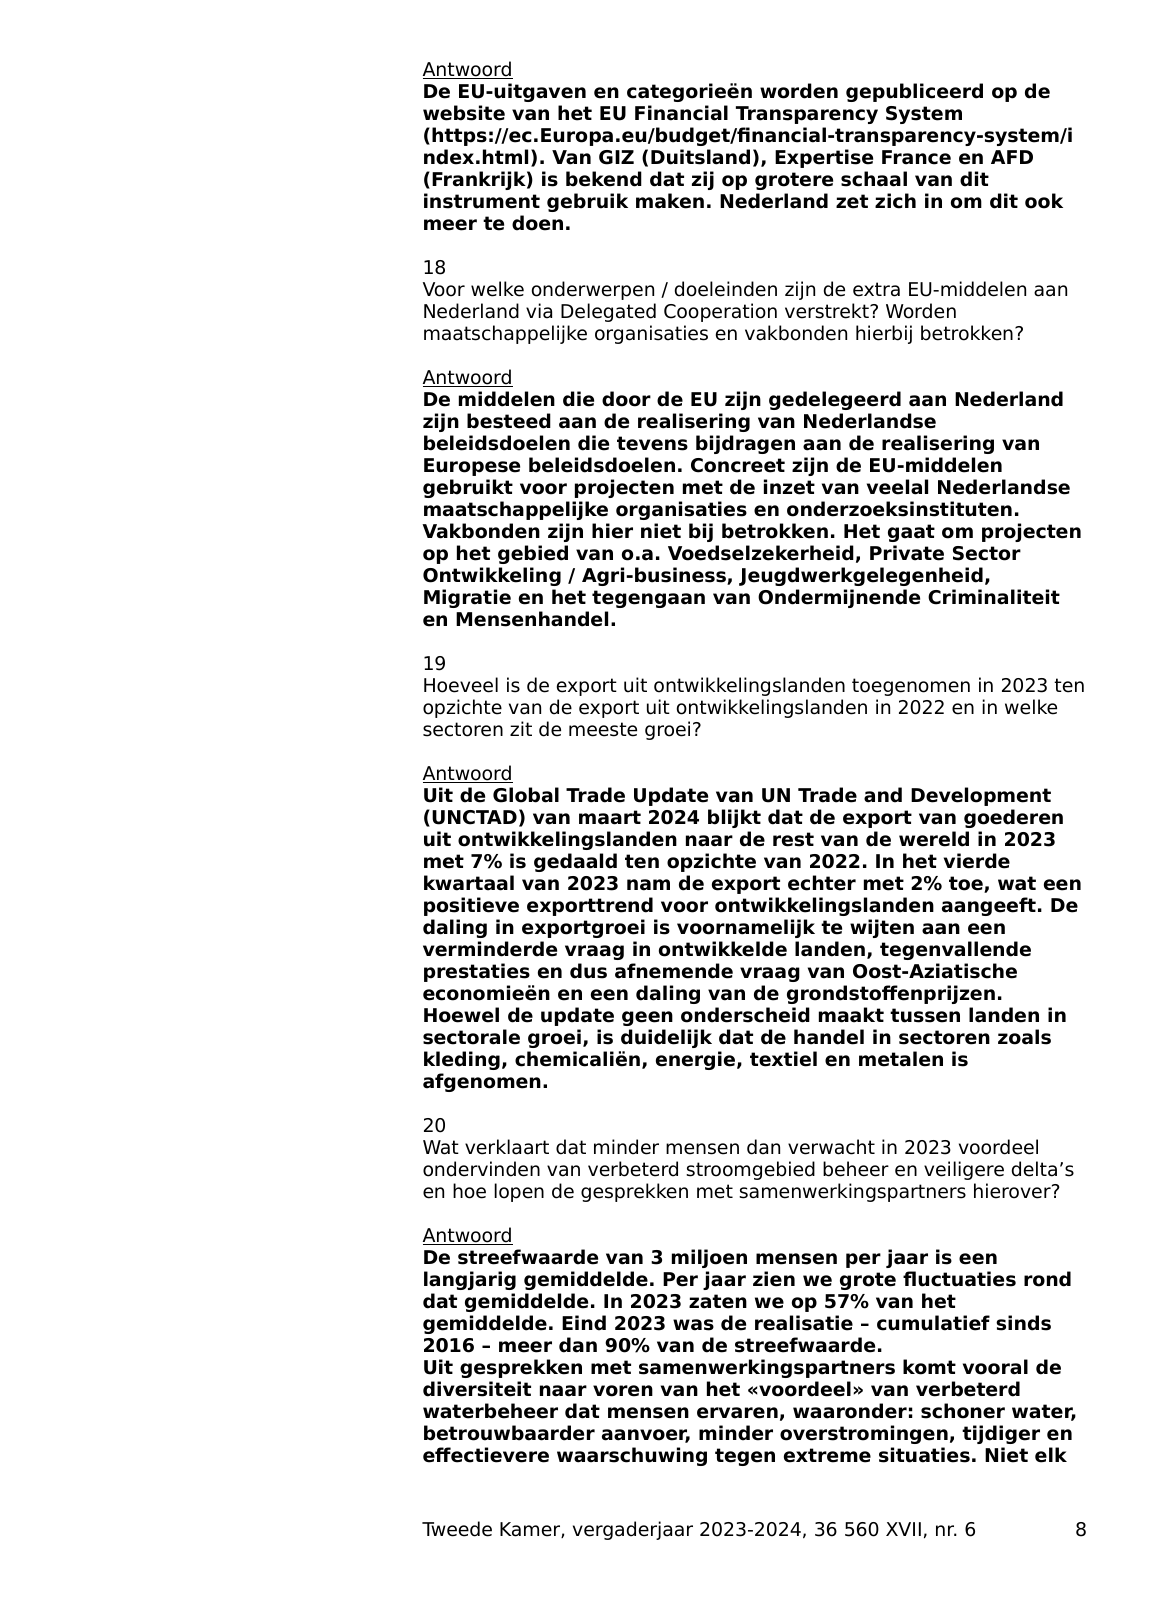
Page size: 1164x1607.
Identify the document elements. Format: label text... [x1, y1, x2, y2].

text Wat verklaart dat minder mensen dan verwacht in 2023 voordeel ondervinden van verbeterd stroomgebied beheer en veiligere delta’s en hoe lopen de gesprekken met samenwerkingspartners hierover? [422, 1137, 1087, 1203]
text De streefwaarde van 3 miljoen mensen per jaar is een langjarig gemiddelde. Per jaar zien we grote fluctuaties rond dat gemiddelde. In 2023 zaten we op 57% van het gemiddelde. Eind 2023 was de realisatie – cumulatief sinds 2016 – meer dan 90% van de streefwaarde. [422, 1247, 1087, 1357]
text Hoeveel is de export uit ontwikkelingslanden toegenomen in 2023 ten opzichte van de export uit ontwikkelingslanden in 2022 en in welke sectoren zit de meeste groei? [422, 675, 1087, 741]
text 19 [422, 653, 1087, 675]
text Antwoord [422, 763, 1087, 785]
text Antwoord [422, 59, 1087, 81]
text 20 [422, 1115, 1087, 1137]
text Antwoord [422, 367, 1087, 389]
text Voor welke onderwerpen / doeleinden zijn de extra EU-middelen aan Nederland via Delegated Cooperation verstrekt? Worden maatschappelijke organisaties en vakbonden hierbij betrokken? [422, 279, 1087, 345]
text De middelen die door de EU zijn gedelegeerd aan Nederland zijn besteed aan de realisering van Nederlandse beleidsdoelen die tevens bijdragen aan de realisering van Europese beleidsdoelen. Concreet zijn de EU-middelen gebruikt voor projecten met de inzet van veelal Nederlandse maatschappelijke organisaties en onderzoeksinstituten. Vakbonden zijn hier niet bij betrokken. Het gaat om projecten op het gebied van o.a. Voedselzekerheid, Private Sector Ontwikkeling / Agri-business, Jeugdwerkgelegenheid, Migratie en het tegengaan van Ondermijnende Criminaliteit en Mensenhandel. [422, 389, 1087, 631]
text Antwoord [422, 1225, 1087, 1247]
text De EU-uitgaven en categorieën worden gepubliceerd op de website van het EU Financial Transparency System (https://ec.Europa.eu/budget/financial-transparency-system/index.html). Van GIZ (Duitsland), Expertise France en AFD (Frankrijk) is bekend dat zij op grotere schaal van dit instrument gebruik maken. Nederland zet zich in om dit ook meer te doen. [422, 81, 1087, 235]
text Uit gesprekken met samenwerkingspartners komt vooral de diversiteit naar voren van het «voordeel» van verbeterd waterbeheer dat mensen ervaren, waaronder: schoner water, betrouwbaarder aanvoer, minder overstromingen, tijdiger en effectievere waarschuwing tegen extreme situaties. Niet elk [422, 1357, 1087, 1467]
text 18 [422, 257, 1087, 279]
text Uit de Global Trade Update van UN Trade and Development (UNCTAD) van maart 2024 blijkt dat de export van goederen uit ontwikkelingslanden naar de rest van de wereld in 2023 met 7% is gedaald ten opzichte van 2022. In het vierde kwartaal van 2023 nam de export echter met 2% toe, wat een positieve exporttrend voor ontwikkelingslanden aangeeft. De daling in exportgroei is voornamelijk te wijten aan een verminderde vraag in ontwikkelde landen, tegenvallende prestaties en dus afnemende vraag van Oost-Aziatische economieën en een daling van de grondstoffenprijzen. Hoewel de update geen onderscheid maakt tussen landen in sectorale groei, is duidelijk dat de handel in sectoren zoals kleding, chemicaliën, energie, textiel en metalen is afgenomen. [422, 785, 1087, 1093]
